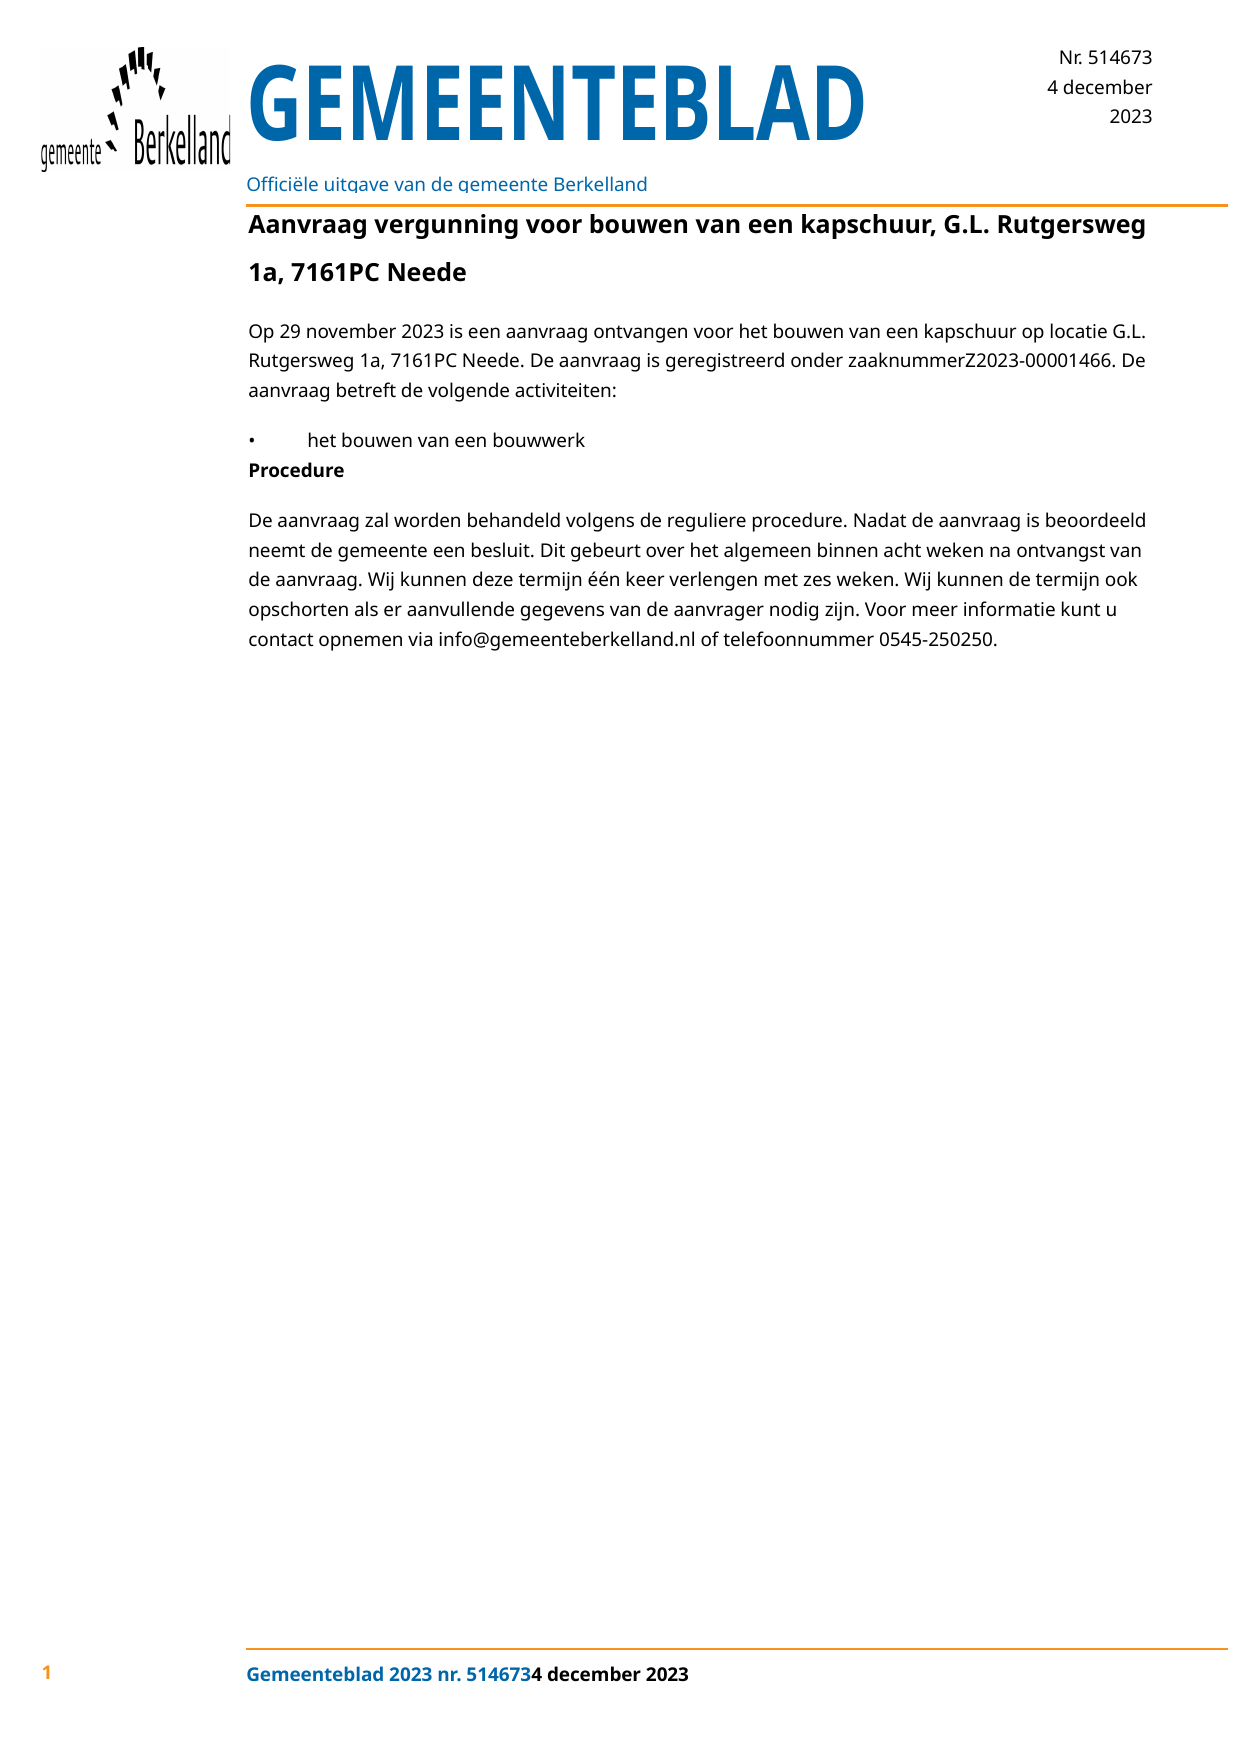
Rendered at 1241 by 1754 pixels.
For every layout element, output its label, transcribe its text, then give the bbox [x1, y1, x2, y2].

text De aanvraag zal worden behandeld volgens de reguliere procedure. Nadat de aanvraag is beoordeeld neemt de gemeente een besluit. Dit gebeurt over het algemeen binnen acht weken na ontvangst van de aanvraag. Wij kunnen deze termijn één keer verlengen met zes weken. Wij kunnen de termijn ook opschorten als er aanvullende gegevens van de aanvrager nodig zijn. Voor meer informatie kunt u contact opnemen via info@gemeenteberkelland.nl of telefoonnummer 0545-250250. [248, 507, 1152, 652]
text Aanvraag vergunning voor bouwen van een kapschuur, G.L. Rutgersweg 1a, 7161PC Neede [248, 207, 1152, 288]
text Procedure [248, 457, 1152, 483]
list het bouwen van een bouwwerk [248, 427, 1152, 453]
text Op 29 november 2023 is een aanvraag ontvangen voor het bouwen van een kapschuur op locatie G.L. Rutgersweg 1a, 7161PC Neede. De aanvraag is geregistreerd onder zaaknummerZ2023-00001466. De aanvraag betreft de volgende activiteiten: [248, 318, 1152, 403]
picture [41, 47, 231, 172]
